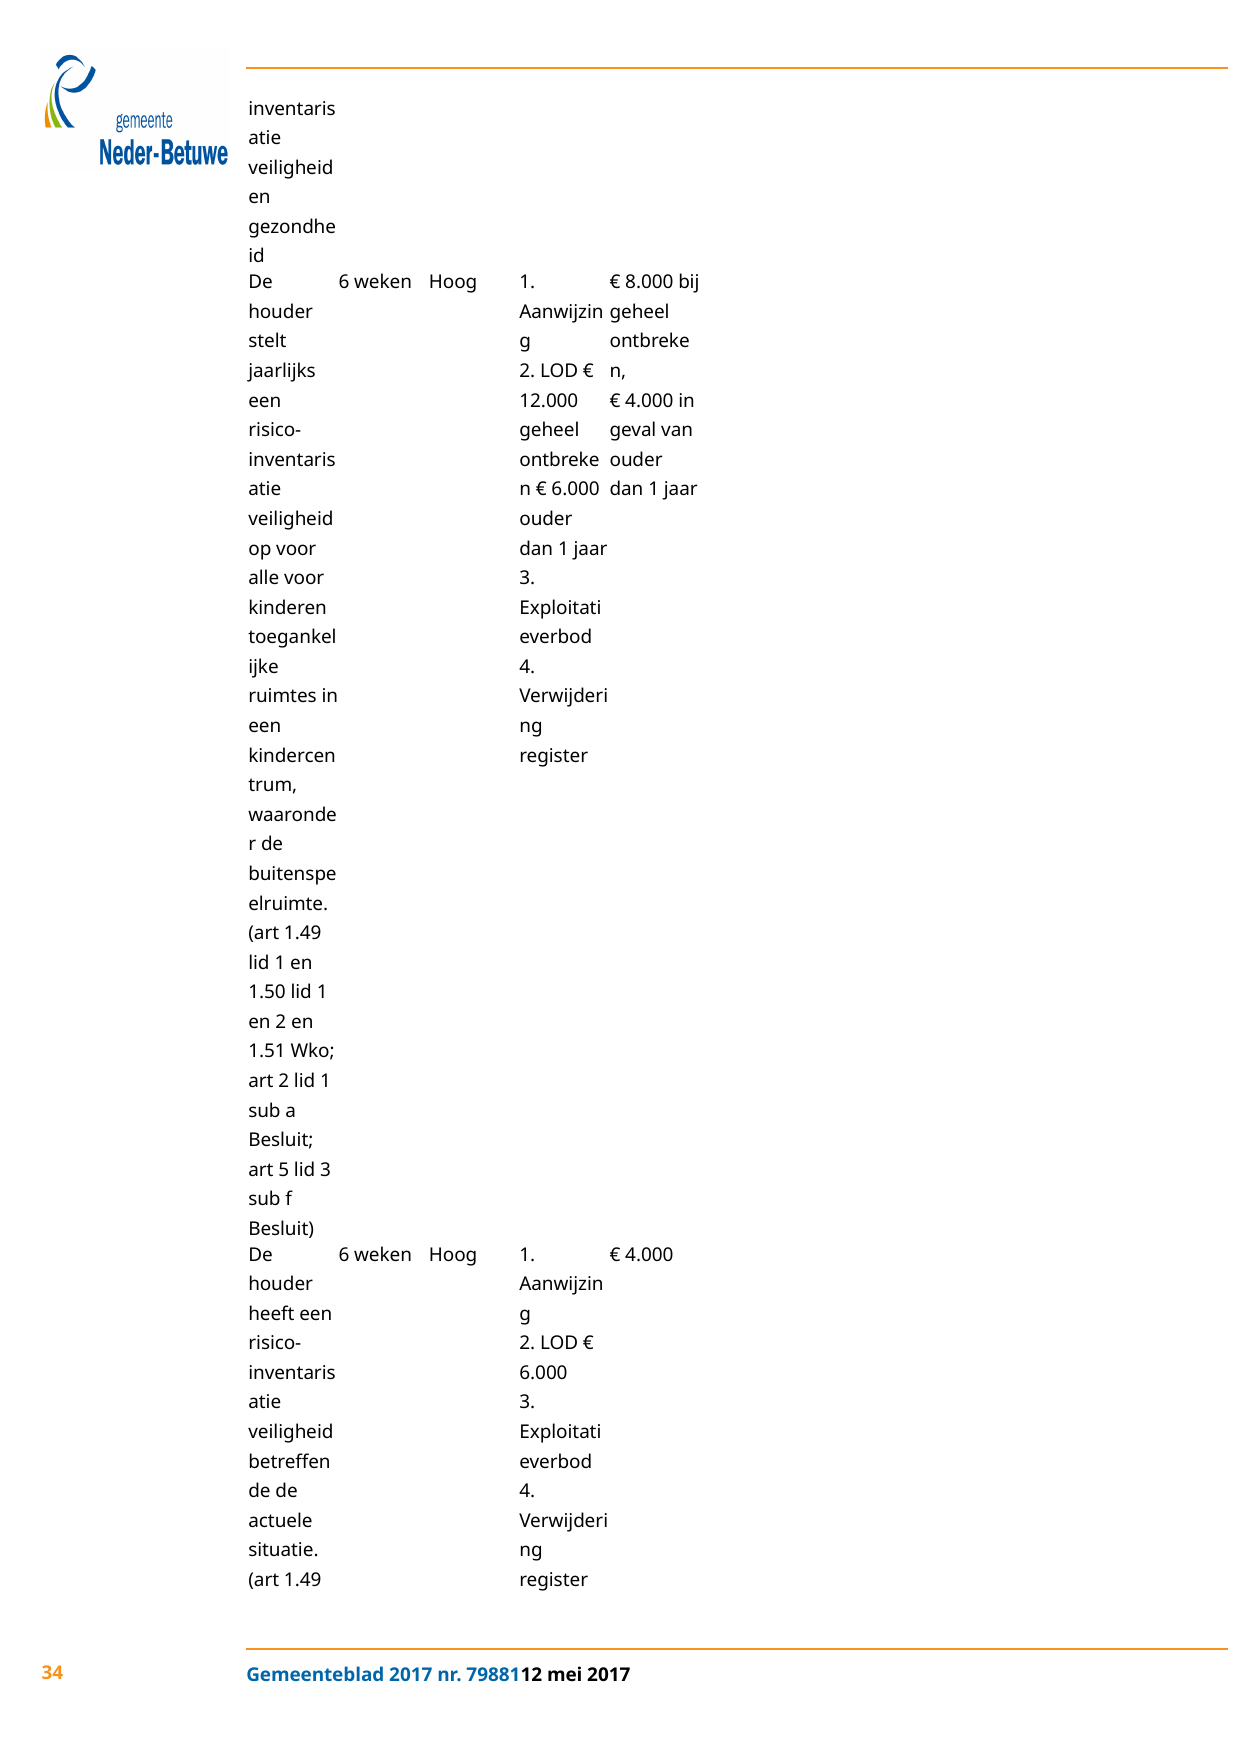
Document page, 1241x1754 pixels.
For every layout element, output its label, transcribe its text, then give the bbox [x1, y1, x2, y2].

table_cell 6 weken [338, 269, 429, 1241]
table_cell Hoog [429, 1241, 519, 1592]
table_cell € 4.000 [609, 1241, 700, 1592]
table_cell De houder heeft een risico-inventarisatie veiligheid betreffende de actuele situatie.(art 1.49 [248, 1241, 338, 1592]
table_cell € 8.000 bij geheel ontbreken, € 4.000 in geval van ouder dan 1 jaar [609, 269, 700, 1241]
picture [41, 47, 231, 172]
table_cell Hoog [429, 269, 519, 1241]
table_cell 1. Aanwijzing 2. LOD € 6.000 3. Exploitatieverbod 4. Verwijdering register [519, 1241, 609, 1592]
table_cell inventarisatie veiligheid en gezondheid [248, 95, 338, 268]
table_cell De houder stelt jaarlijks een risico-inventarisatie veiligheid op voor alle voor kinderen toegankelijke ruimtes in een kindercentrum, waaronder de buitenspeelruimte. (art 1.49 lid 1 en 1.50 lid 1 en 2 en 1.51 Wko; art 2 lid 1 sub a Besluit; art 5 lid 3 sub f Besluit) [248, 269, 338, 1241]
table_cell 1. Aanwijzing 2. LOD € 12.000 geheel ontbreken € 6.000 ouder dan 1 jaar 3. Exploitatieverbod 4. Verwijdering register [519, 269, 609, 1241]
table_cell 6 weken [338, 1241, 429, 1592]
